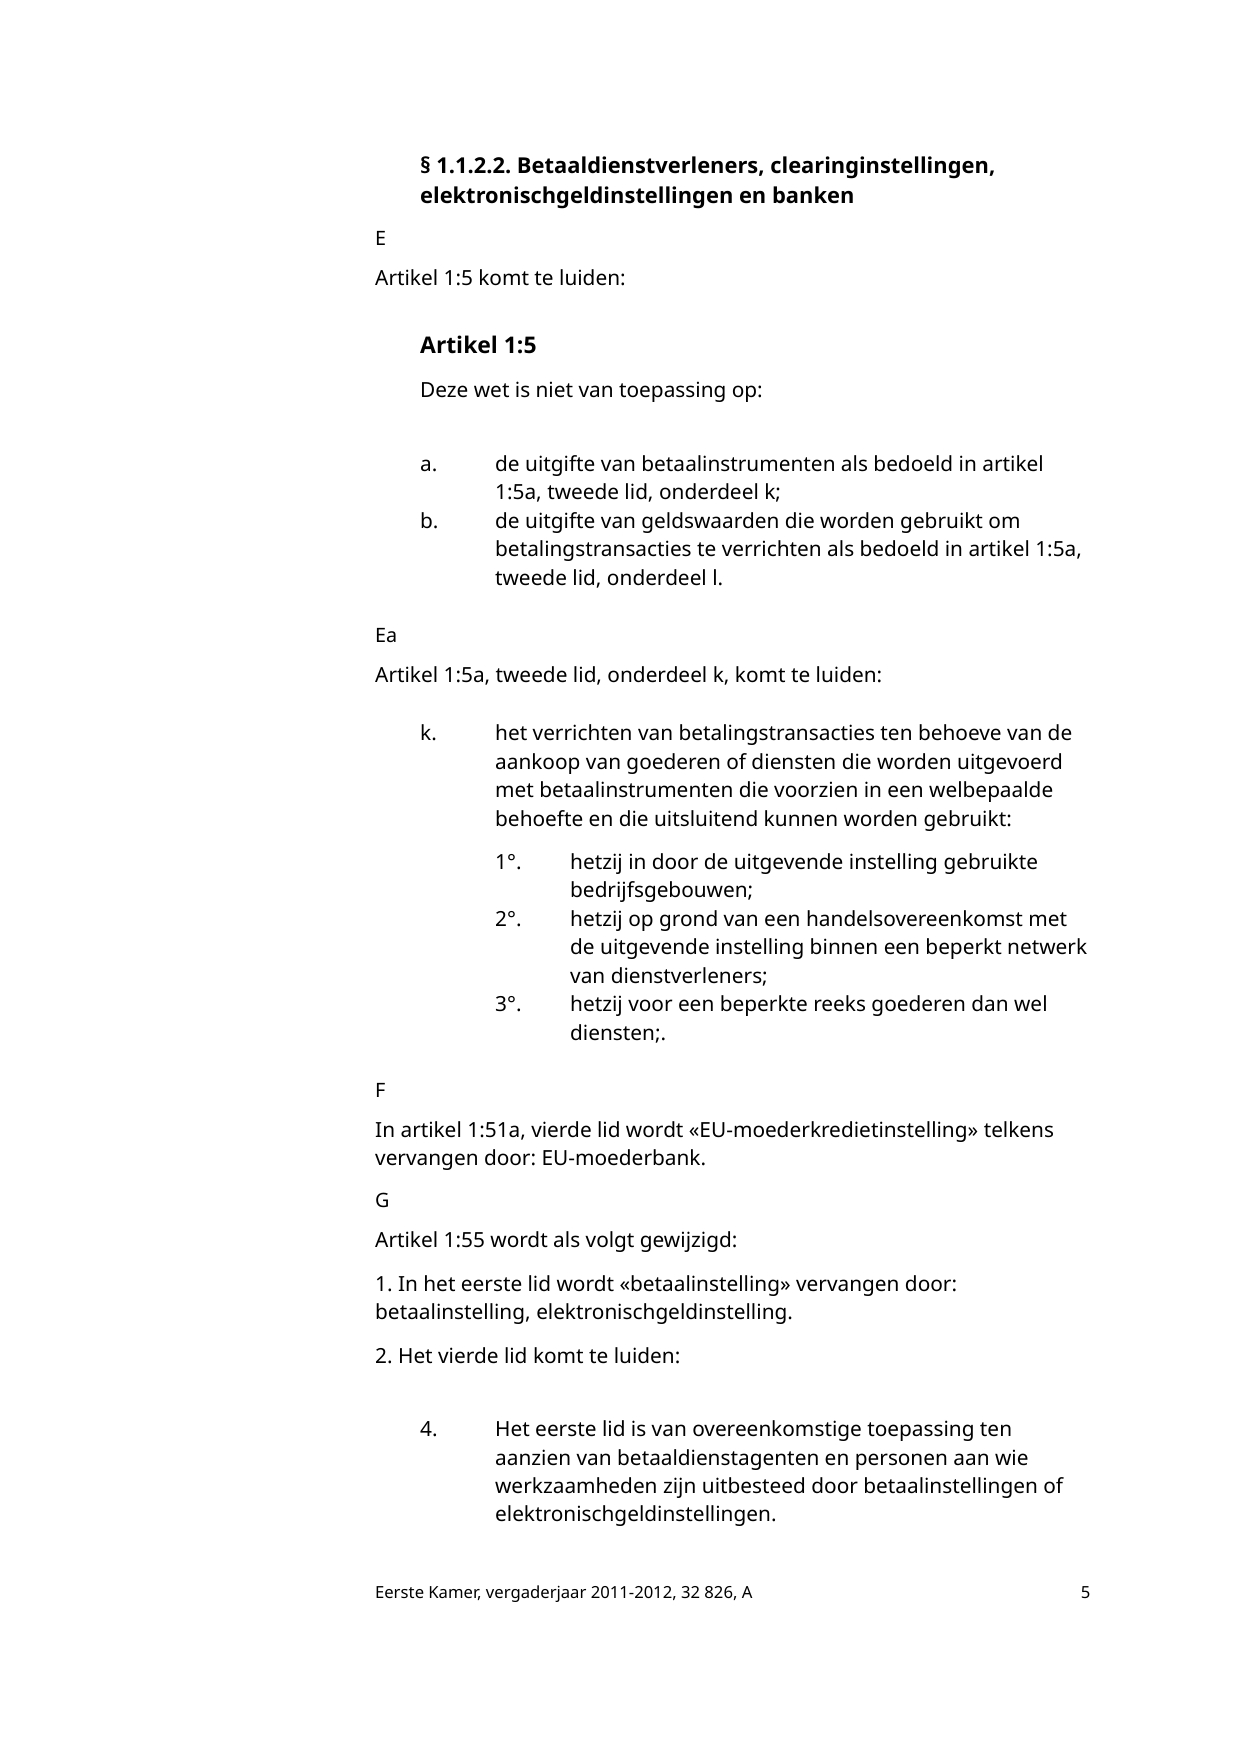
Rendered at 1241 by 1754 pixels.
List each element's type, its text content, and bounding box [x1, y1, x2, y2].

list hetzij voor een beperkte reeks goederen dan wel diensten;. [495, 989, 1090, 1046]
list Het eerste lid is van overeenkomstige toepassing ten aanzien van betaaldienstagenten en personen aan wie werkzaamheden zijn uitbesteed door betaalinstellingen of elektronischgeldinstellingen. [420, 1414, 1090, 1528]
text Ea [375, 621, 1090, 648]
subtitle § 1.1.2.2. Betaaldienstverleners, clearinginstellingen, elektronischgeldinstellingen en banken [420, 150, 1090, 209]
text 2. Het vierde lid komt te luiden: [375, 1341, 1090, 1369]
list hetzij in door de uitgevende instelling gebruikte bedrijfsgebouwen; [495, 847, 1090, 904]
text Artikel 1:5 komt te luiden: [375, 263, 1090, 292]
list de uitgifte van geldswaarden die worden gebruikt om betalingstransacties te verrichten als bedoeld in artikel 1:5a, tweede lid, onderdeel l. [420, 506, 1090, 591]
text G [375, 1187, 1090, 1214]
text Deze wet is niet van toepassing op: [420, 376, 1090, 404]
text Artikel 1:5a, tweede lid, onderdeel k, komt te luiden: [375, 660, 1090, 688]
list het verrichten van betalingstransacties ten behoeve van de aankoop van goederen of diensten die worden uitgevoerd met betaalinstrumenten die voorzien in een welbepaalde behoefte en die uitsluitend kunnen worden gebruikt: [420, 718, 1090, 832]
subtitle Artikel 1:5 [420, 329, 1090, 361]
list de uitgifte van betaalinstrumenten als bedoeld in artikel 1:5a, tweede lid, onderdeel k; [420, 449, 1090, 506]
text In artikel 1:51a, vierde lid wordt «EU-moederkredietinstelling» telkens vervangen door: EU-moederbank. [375, 1115, 1090, 1172]
text Artikel 1:55 wordt als volgt gewijzigd: [375, 1226, 1090, 1254]
text F [375, 1076, 1090, 1103]
text E [375, 224, 1090, 252]
list hetzij op grond van een handelsovereenkomst met de uitgevende instelling binnen een beperkt netwerk van dienstverleners; [495, 904, 1090, 989]
text 1. In het eerste lid wordt «betaalinstelling» vervangen door: betaalinstelling, elektronischgeldinstelling. [375, 1269, 1090, 1326]
